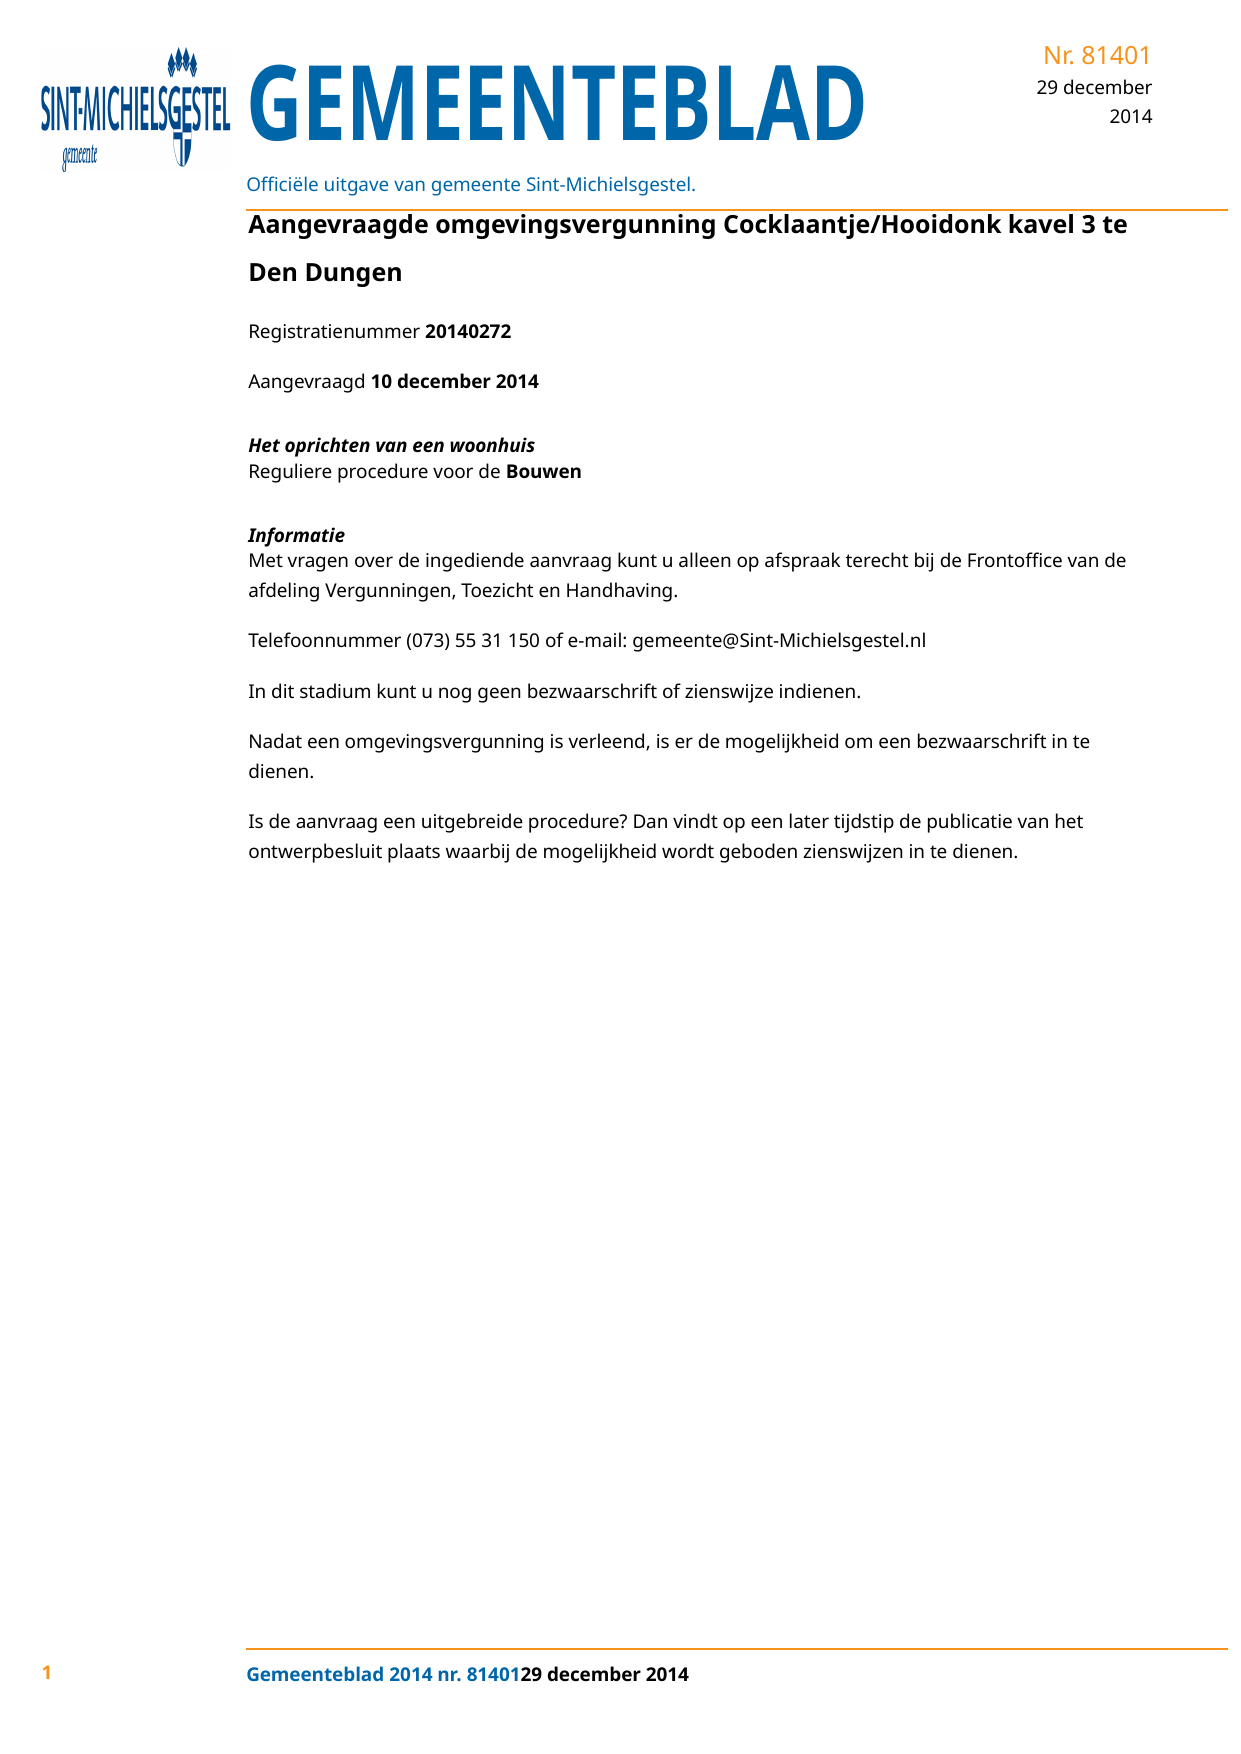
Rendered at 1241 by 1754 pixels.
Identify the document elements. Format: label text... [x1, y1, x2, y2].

text Aangevraagde omgevingsvergunning Cocklaantje/Hooidonk kavel 3 te Den Dungen [248, 211, 1152, 288]
text Informatie [248, 522, 1152, 548]
picture [41, 47, 231, 172]
text Telefoonnummer (073) 55 31 150 of e-mail: gemeente@Sint-Michielsgestel.nl [248, 628, 1152, 653]
text Reguliere procedure voor de Bouwen [248, 458, 1152, 484]
text Registratienummer 20140272 [248, 318, 1152, 344]
text Nadat een omgevingsvergunning is verleend, is er de mogelijkheid om een bezwaarschrift in te dienen. [248, 728, 1152, 784]
text Is de aanvraag een uitgebreide procedure? Dan vindt op een later tijdstip de publicatie van het ontwerpbesluit plaats waarbij de mogelijkheid wordt geboden zienswijzen in te dienen. [248, 808, 1152, 864]
text In dit stadium kunt u nog geen bezwaarschrift of zienswijze indienen. [248, 678, 1152, 704]
text Het oprichten van een woonhuis [248, 432, 1152, 458]
text Aangevraagd 10 december 2014 [248, 368, 1152, 394]
text Met vragen over de ingediende aanvraag kunt u alleen op afspraak terecht bij de Frontoffice van de afdeling Vergunningen, Toezicht en Handhaving. [248, 548, 1152, 603]
